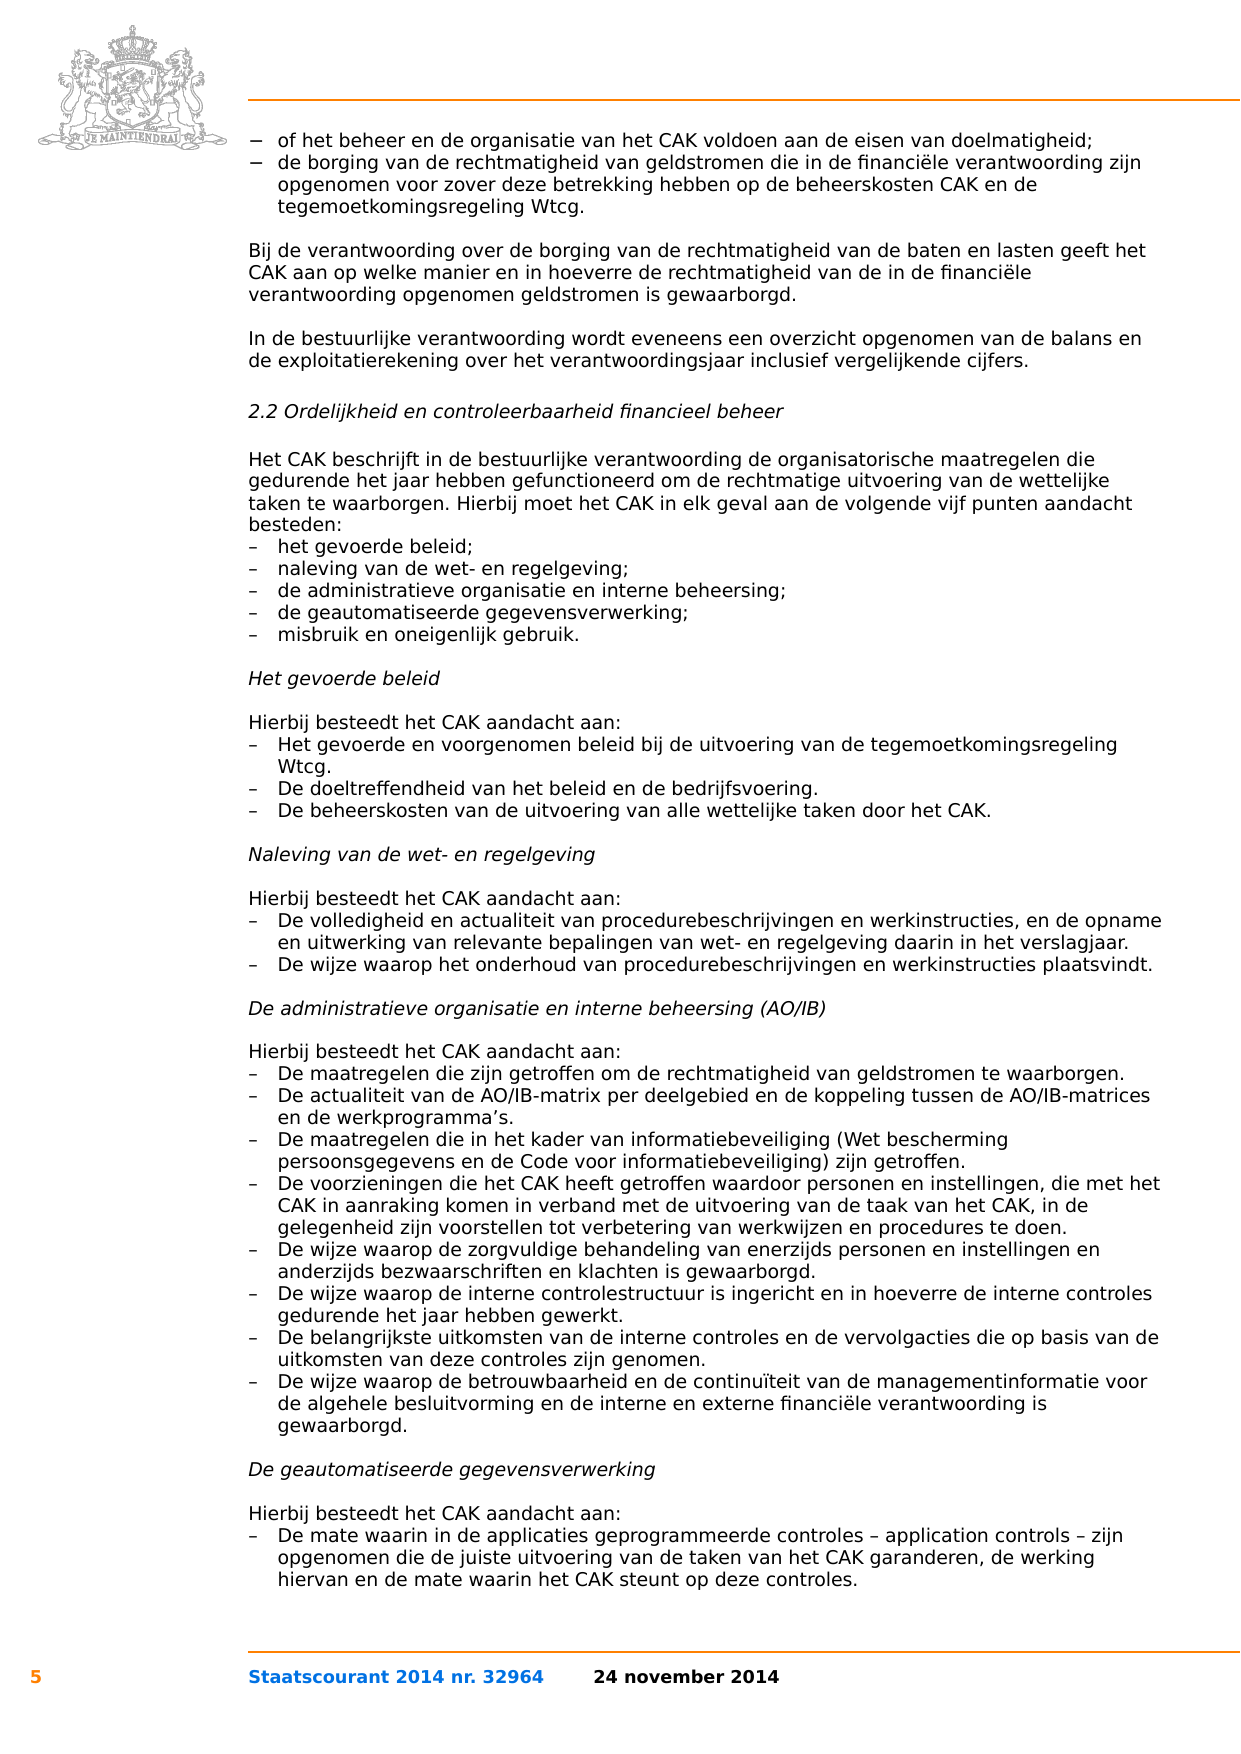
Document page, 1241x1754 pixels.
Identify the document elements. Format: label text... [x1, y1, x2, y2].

text – De maatregelen die in het kader van informatiebeveiliging (Wet bescherming persoonsgegevens en de Code voor informatiebeveiliging) zijn getroffen. [248, 1129, 1163, 1173]
text Hierbij besteedt het CAK aandacht aan: [248, 712, 1163, 734]
text – De mate waarin in de applicaties geprogrammeerde controles – application controls – zijn opgenomen die de juiste uitvoering van de taken van het CAK garanderen, de werking hiervan en de mate waarin het CAK steunt op deze controles. [248, 1524, 1163, 1591]
text – De actualiteit van de AO/IB-matrix per deelgebied en de koppeling tussen de AO/IB-matrices en de werkprogramma’s. [248, 1085, 1163, 1129]
picture [38, 25, 227, 150]
text – De wijze waarop het onderhoud van procedurebeschrijvingen en werkinstructies plaatsvindt. [248, 953, 1163, 976]
text – De volledigheid en actualiteit van procedurebeschrijvingen en werkinstructies, en de opname en uitwerking van relevante bepalingen van wet- en regelgeving daarin in het verslagjaar. [248, 909, 1163, 953]
subtitle Het gevoerde beleid [248, 668, 1163, 690]
text – Het gevoerde en voorgenomen beleid bij de uitvoering van de tegemoetkomingsregeling Wtcg. [248, 734, 1163, 778]
subtitle De geautomatiseerde gegevensverwerking [248, 1459, 1163, 1481]
subtitle De administratieve organisatie en interne beheersing (AO/IB) [248, 997, 1163, 1019]
text Hierbij besteedt het CAK aandacht aan: [248, 1503, 1163, 1524]
text – De wijze waarop de betrouwbaarheid en de continuïteit van de managementinformatie voor de algehele besluitvorming en de interne en externe financiële verantwoording is gewaarborgd. [248, 1371, 1163, 1437]
text Hierbij besteedt het CAK aandacht aan: [248, 1041, 1163, 1063]
text − of het beheer en de organisatie van het CAK voldoen aan de eisen van doelmatigheid; [248, 130, 1163, 152]
text Bij de verantwoording over de borging van de rechtmatigheid van de baten en lasten geeft het CAK aan op welke manier en in hoeverre de rechtmatigheid van de in de financiële verantwoording opgenomen geldstromen is gewaarborgd. [248, 240, 1163, 306]
text Hierbij besteedt het CAK aandacht aan: [248, 888, 1163, 909]
text – De maatregelen die zijn getroffen om de rechtmatigheid van geldstromen te waarborgen. [248, 1063, 1163, 1085]
text – de geautomatiseerde gegevensverwerking; [248, 602, 1163, 624]
text – misbruik en oneigenlijk gebruik. [248, 624, 1163, 646]
text Het CAK beschrijft in de bestuurlijke verantwoording de organisatorische maatregelen die gedurende het jaar hebben gefunctioneerd om de rechtmatige uitvoering van de wettelijke taken te waarborgen. Hierbij moet het CAK in elk geval aan de volgende vijf punten aandacht besteden: [248, 448, 1163, 536]
text − de borging van de rechtmatigheid van geldstromen die in de financiële verantwoording zijn opgenomen voor zover deze betrekking hebben op de beheerskosten CAK en de tegemoetkomingsregeling Wtcg. [248, 152, 1163, 218]
text – de administratieve organisatie en interne beheersing; [248, 580, 1163, 602]
subtitle 2.2 Ordelijkheid en controleerbaarheid financieel beheer [248, 401, 1163, 423]
text – naleving van de wet- en regelgeving; [248, 558, 1163, 580]
text – De voorzieningen die het CAK heeft getroffen waardoor personen en instellingen, die met het CAK in aanraking komen in verband met de uitvoering van de taak van het CAK, in de gelegenheid zijn voorstellen tot verbetering van werkwijzen en procedures te doen. [248, 1173, 1163, 1239]
text – het gevoerde beleid; [248, 536, 1163, 558]
text – De beheerskosten van de uitvoering van alle wettelijke taken door het CAK. [248, 800, 1163, 822]
text – De doeltreffendheid van het beleid en de bedrijfsvoering. [248, 778, 1163, 800]
subtitle Naleving van de wet- en regelgeving [248, 844, 1163, 866]
text – De belangrijkste uitkomsten van de interne controles en de vervolgacties die op basis van de uitkomsten van deze controles zijn genomen. [248, 1327, 1163, 1371]
text – De wijze waarop de zorgvuldige behandeling van enerzijds personen en instellingen en anderzijds bezwaarschriften en klachten is gewaarborgd. [248, 1239, 1163, 1283]
text In de bestuurlijke verantwoording wordt eveneens een overzicht opgenomen van de balans en de exploitatierekening over het verantwoordingsjaar inclusief vergelijkende cijfers. [248, 327, 1163, 371]
text – De wijze waarop de interne controlestructuur is ingericht en in hoeverre de interne controles gedurende het jaar hebben gewerkt. [248, 1283, 1163, 1327]
